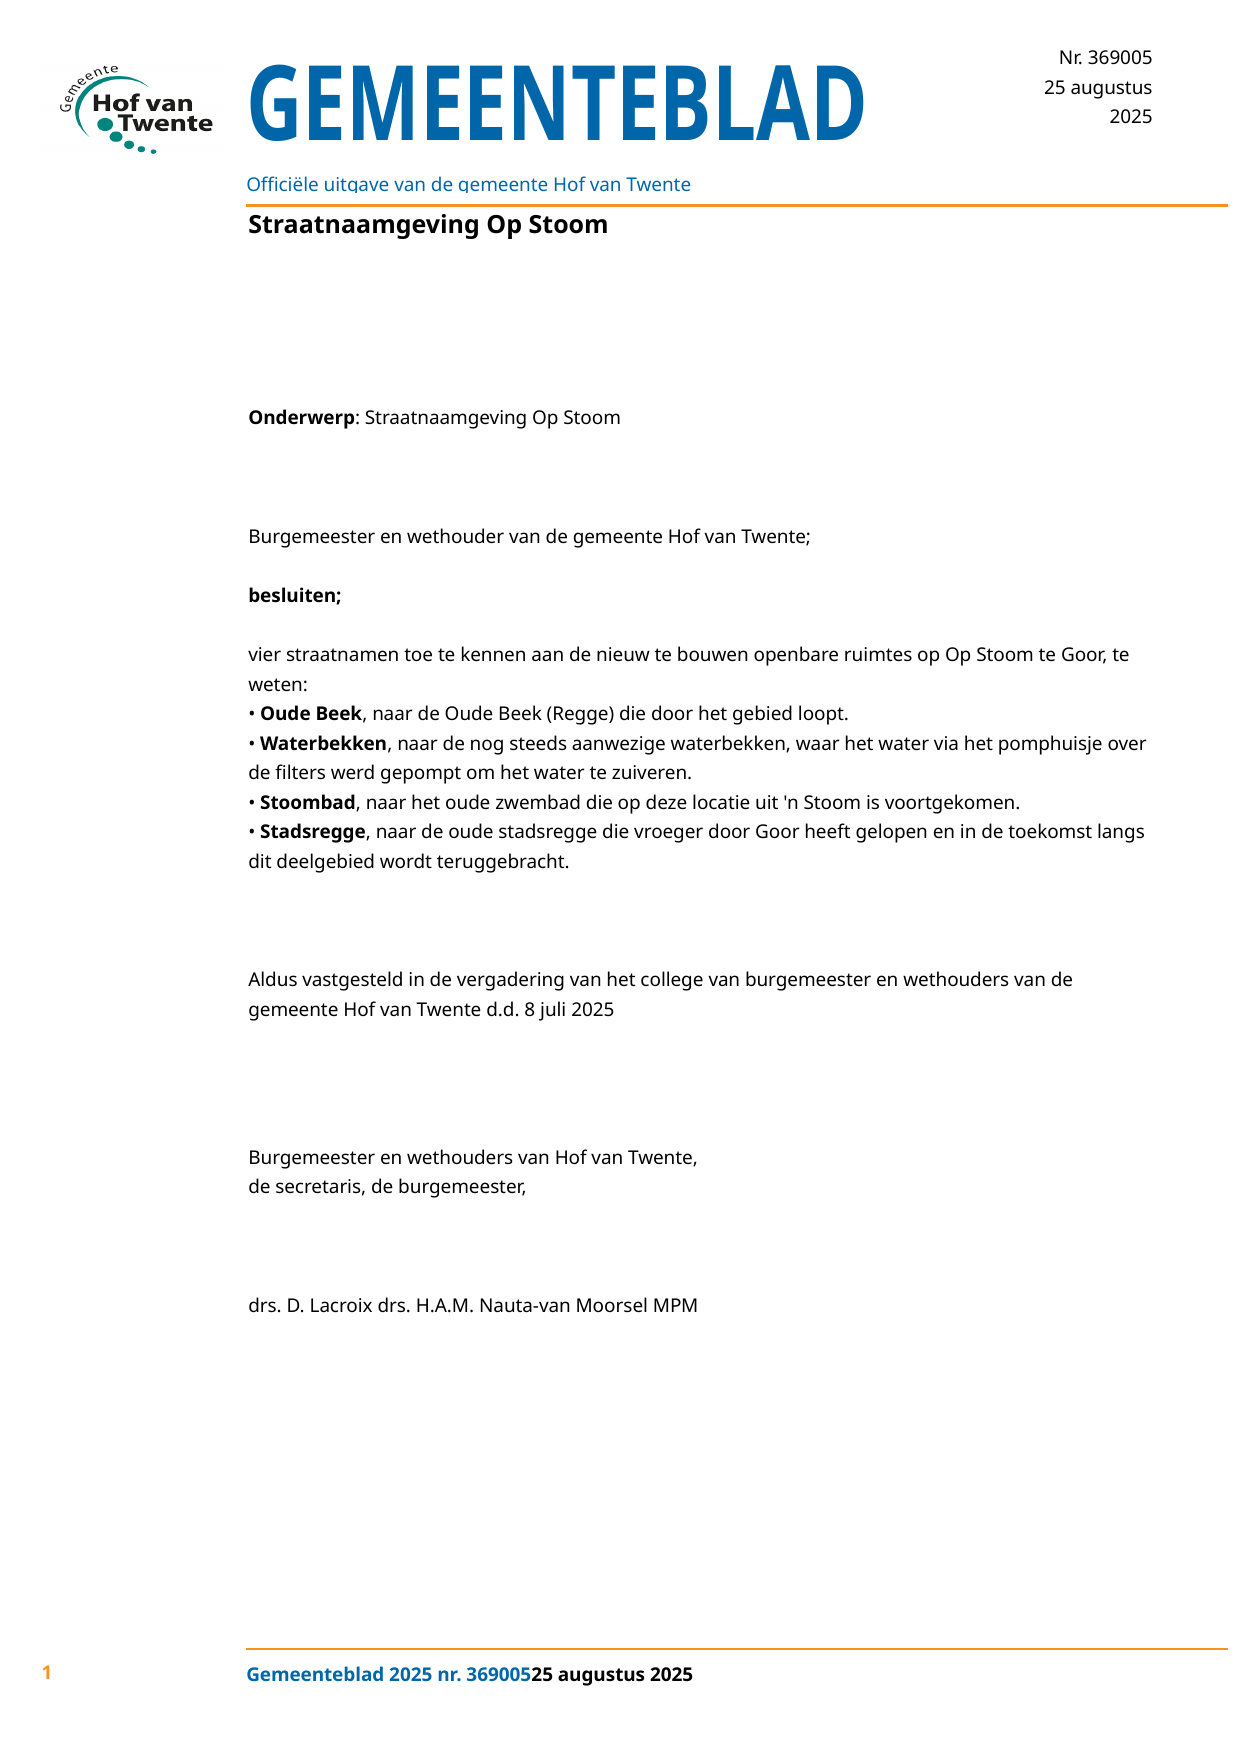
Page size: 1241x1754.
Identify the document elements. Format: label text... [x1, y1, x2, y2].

text Onderwerp: Straatnaamgeving Op Stoom [248, 404, 1152, 430]
text Aldus vastgesteld in de vergadering van het college van burgemeester en wethouders van de gemeente Hof van Twente d.d. 8 juli 2025 [248, 967, 1152, 1022]
text • Stadsregge, naar de oude stadsregge die vroeger door Goor heeft gelopen en in de toekomst langs dit deelgebied wordt teruggebracht. [248, 819, 1152, 874]
text Burgemeester en wethouders van Hof van Twente, [248, 1144, 1152, 1170]
text Straatnaamgeving Op Stoom [248, 207, 1152, 241]
picture [41, 47, 231, 172]
text besluiten; [248, 582, 1152, 608]
text • Stoombad, naar het oude zwembad die op deze locatie uit 'n Stoom is voortgekomen. [248, 789, 1152, 815]
text • Waterbekken, naar de nog steeds aanwezige waterbekken, waar het water via het pomphuisje over de filters werd gepompt om het water te zuiveren. [248, 730, 1152, 785]
text vier straatnamen toe te kennen aan de nieuw te bouwen openbare ruimtes op Op Stoom te Goor, te weten: [248, 641, 1152, 696]
text de secretaris, de burgemeester, [248, 1174, 1152, 1199]
text Burgemeester en wethouder van de gemeente Hof van Twente; [248, 523, 1152, 548]
text • Oude Beek, naar de Oude Beek (Regge) die door het gebied loopt. [248, 700, 1152, 726]
text drs. D. Lacroix drs. H.A.M. Nauta-van Moorsel MPM [248, 1292, 1152, 1318]
